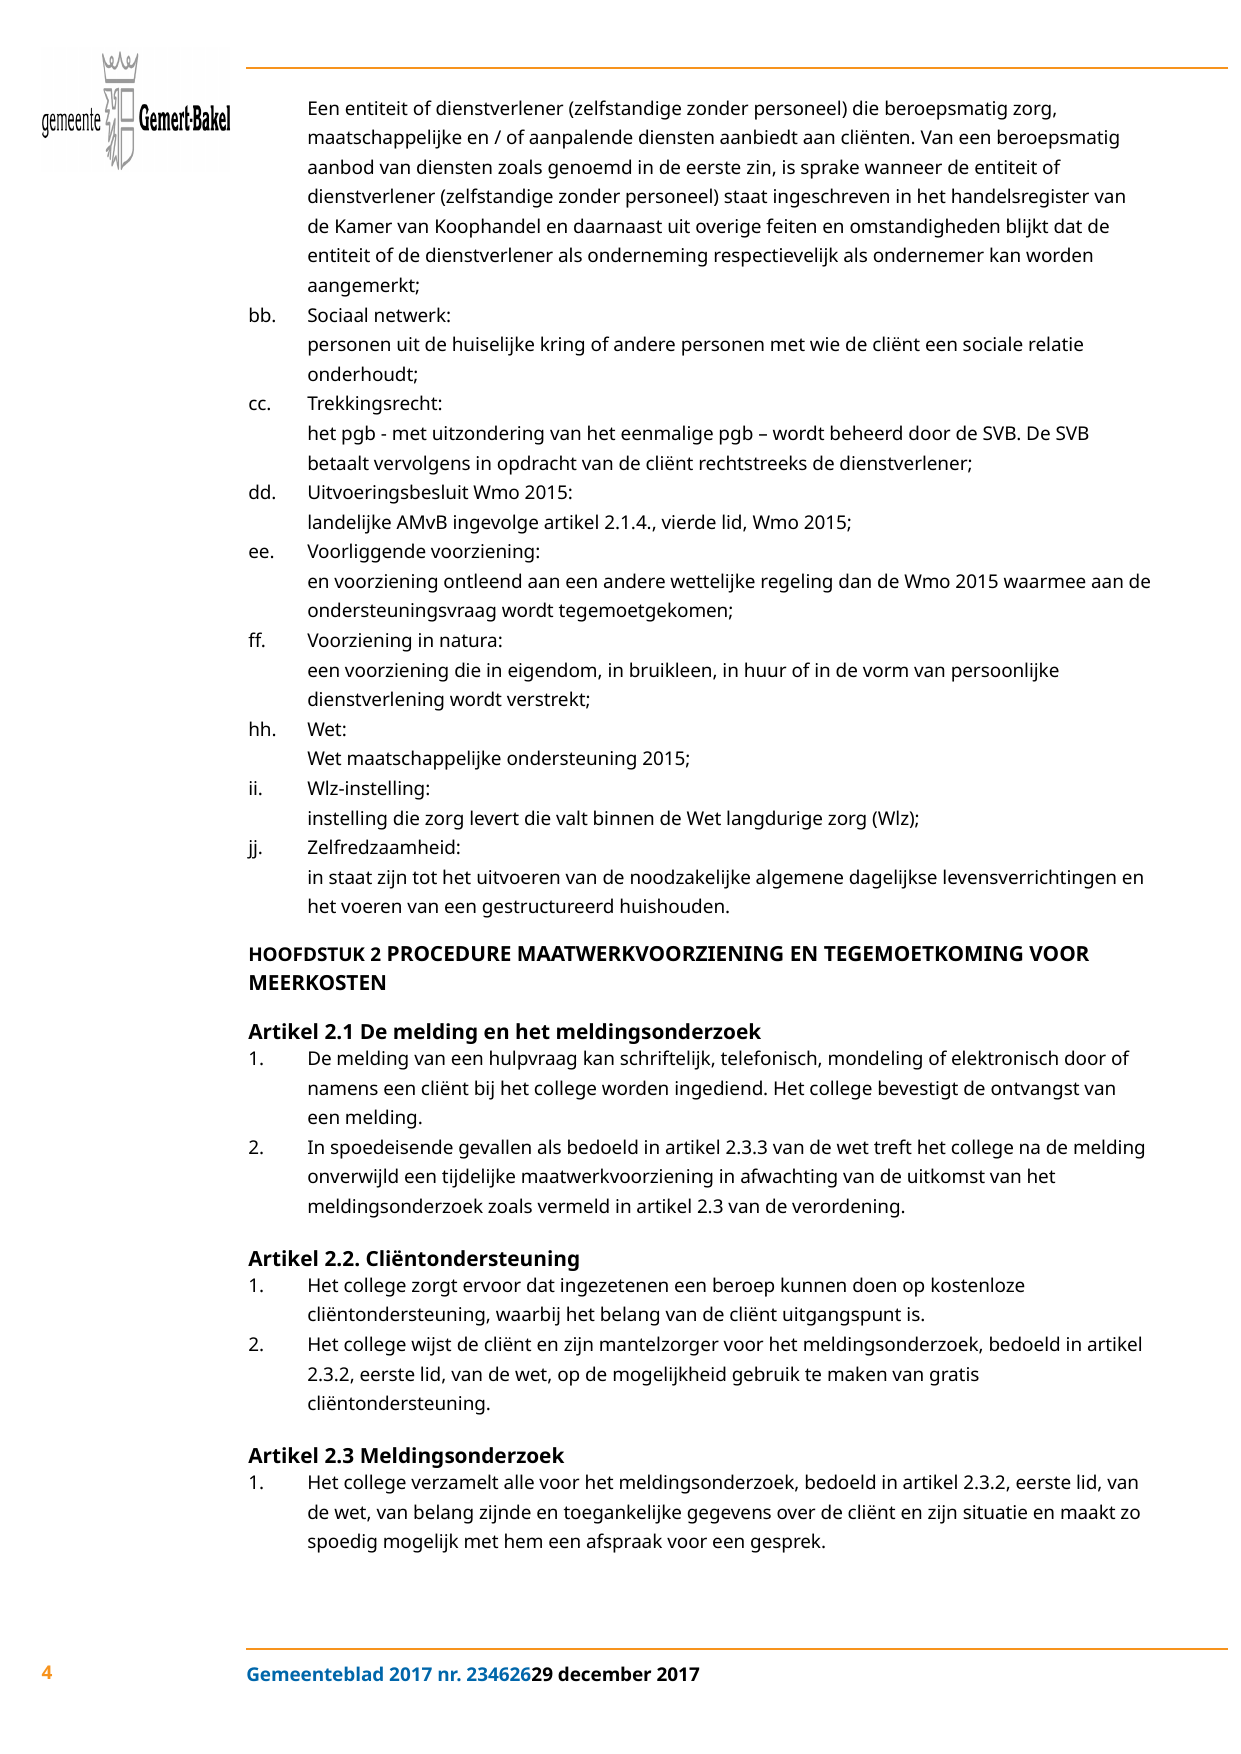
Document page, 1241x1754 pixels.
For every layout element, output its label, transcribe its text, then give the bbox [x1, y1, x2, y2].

list Trekkingsrecht: [248, 391, 1152, 416]
list en voorziening ontleend aan een andere wettelijke regeling dan de Wmo 2015 waarmee aan de ondersteuningsvraag wordt tegemoetgekomen; [248, 568, 1152, 623]
list in staat zijn tot het uitvoeren van de noodzakelijke algemene dagelijkse levensverrichtingen en het voeren van een gestructureerd huishouden. [248, 864, 1152, 919]
list Uitvoeringsbesluit Wmo 2015: [248, 479, 1152, 505]
list een voorziening die in eigendom, in bruikleen, in huur of in de vorm van persoonlijke dienstverlening wordt verstrekt; [248, 657, 1152, 712]
list Wlz-instelling: [248, 775, 1152, 801]
list Voorziening in natura: [248, 627, 1152, 653]
list Wet: [248, 716, 1152, 742]
list Het college zorgt ervoor dat ingezetenen een beroep kunnen doen op kostenloze cliëntondersteuning, waarbij het belang van de cliënt uitgangspunt is. [248, 1272, 1152, 1327]
list Wet maatschappelijke ondersteuning 2015; [248, 746, 1152, 771]
text Artikel 2.1 De melding en het meldingsonderzoek [248, 1017, 1152, 1045]
text Artikel 2.2. Cliëntondersteuning [248, 1244, 1152, 1272]
list het pgb - met uitzondering van het eenmalige pgb – wordt beheerd door de SVB. De SVB betaalt vervolgens in opdracht van de cliënt rechtstreeks de dienstverlener; [248, 420, 1152, 476]
list Zelfredzaamheid: [248, 834, 1152, 860]
text Artikel 2.3 Meldingsonderzoek [248, 1441, 1152, 1469]
picture [41, 47, 231, 172]
list Sociaal netwerk: [248, 302, 1152, 328]
list personen uit de huiselijke kring of andere personen met wie de cliënt een sociale relatie onderhoudt; [248, 331, 1152, 387]
list Het college verzamelt alle voor het meldingsonderzoek, bedoeld in artikel 2.3.2, eerste lid, van de wet, van belang zijnde en toegankelijke gegevens over de cliënt en zijn situatie en maakt zo spoedig mogelijk met hem een afspraak voor een gesprek. [248, 1469, 1152, 1554]
list Voorliggende voorziening: [248, 538, 1152, 564]
list landelijke AMvB ingevolge artikel 2.1.4., vierde lid, Wmo 2015; [248, 509, 1152, 535]
list In spoedeisende gevallen als bedoeld in artikel 2.3.3 van de wet treft het college na de melding onverwijld een tijdelijke maatwerkvoorziening in afwachting van de uitkomst van het meldingsonderzoek zoals vermeld in artikel 2.3 van de verordening. [248, 1134, 1152, 1219]
text HOOFDSTUK 2 PROCEDURE MAATWERKVOORZIENING EN TEGEMOETKOMING VOOR MEERKOSTEN [248, 939, 1152, 996]
list instelling die zorg levert die valt binnen de Wet langdurige zorg (Wlz); [248, 805, 1152, 831]
list Een entiteit of dienstverlener (zelfstandige zonder personeel) die beroepsmatig zorg, maatschappelijke en / of aanpalende diensten aanbiedt aan cliënten. Van een beroepsmatig aanbod van diensten zoals genoemd in de eerste zin, is sprake wanneer de entiteit of dienstverlener (zelfstandige zonder personeel) staat ingeschreven in het handelsregister van de Kamer van Koophandel en daarnaast uit overige feiten en omstandigheden blijkt dat de entiteit of de dienstverlener als onderneming respectievelijk als ondernemer kan worden aangemerkt; [248, 95, 1152, 298]
list De melding van een hulpvraag kan schriftelijk, telefonisch, mondeling of elektronisch door of namens een cliënt bij het college worden ingediend. Het college bevestigt de ontvangst van een melding. [248, 1045, 1152, 1130]
list Het college wijst de cliënt en zijn mantelzorger voor het meldingsonderzoek, bedoeld in artikel 2.3.2, eerste lid, van de wet, op de mogelijkheid gebruik te maken van gratis cliëntondersteuning. [248, 1331, 1152, 1416]
